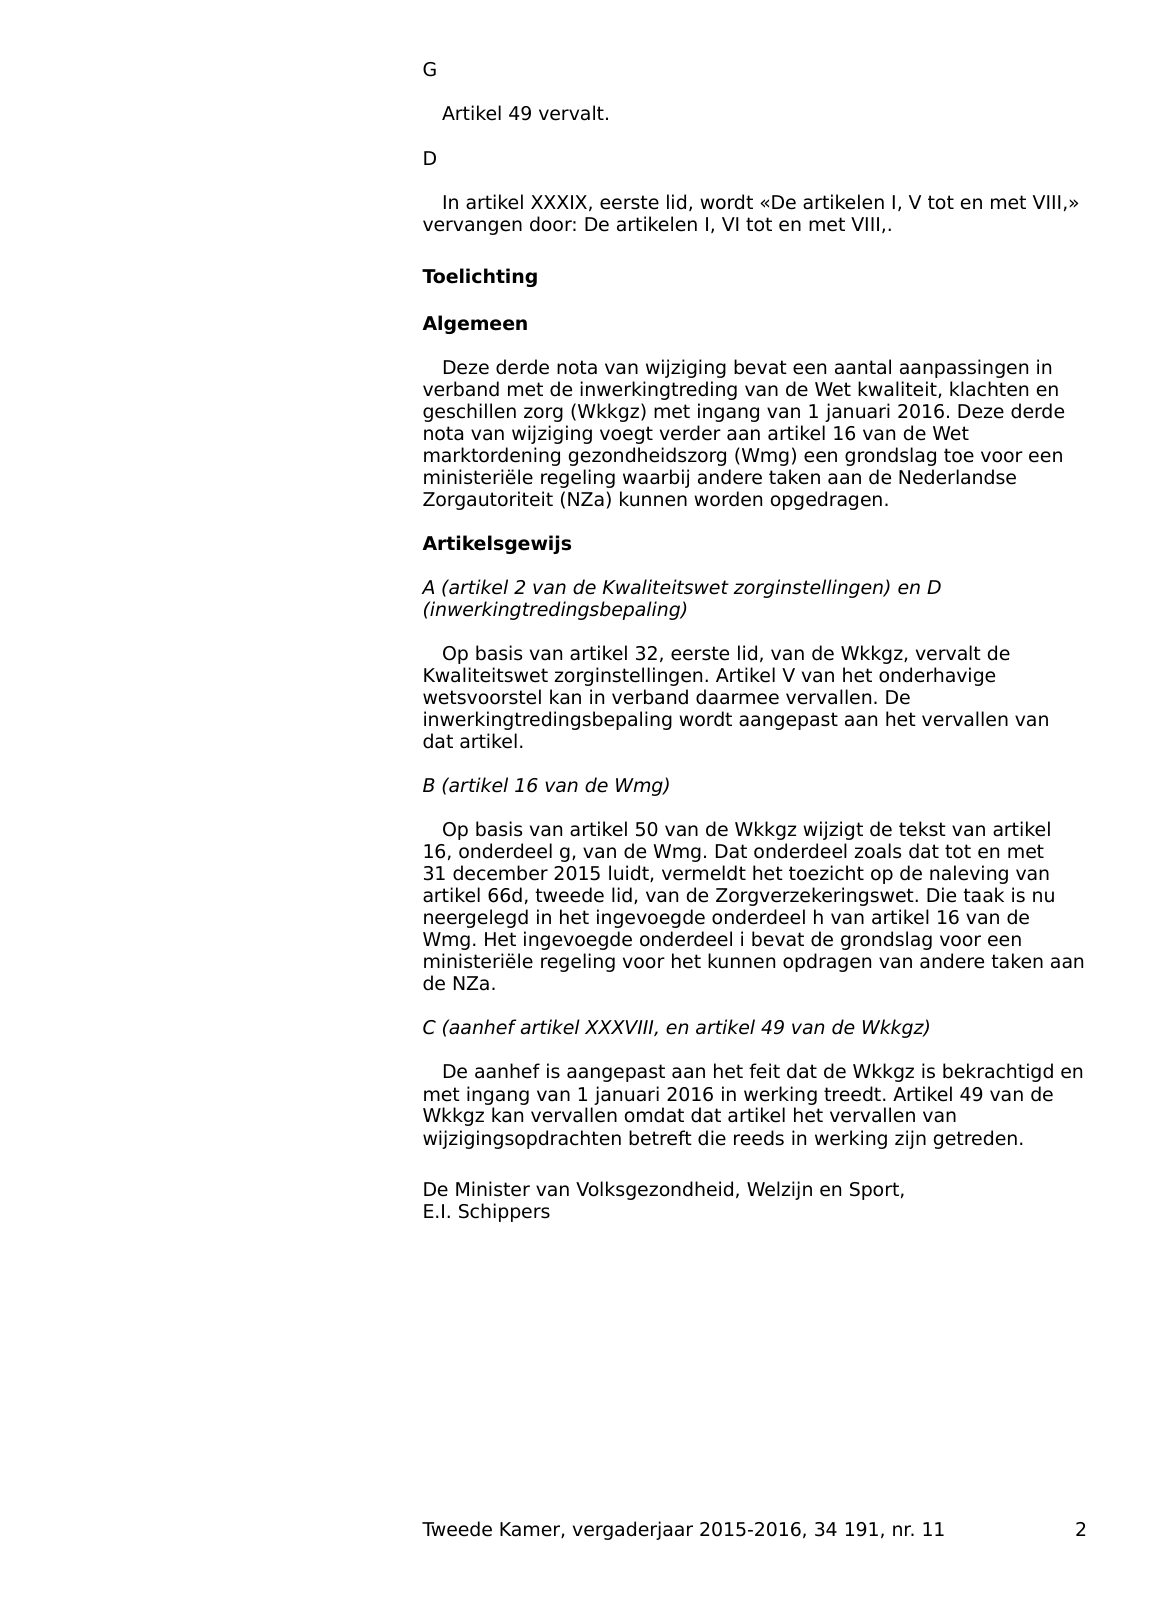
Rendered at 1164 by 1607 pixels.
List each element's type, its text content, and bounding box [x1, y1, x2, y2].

subtitle Algemeen [422, 312, 1087, 334]
text Deze derde nota van wijziging bevat een aantal aanpassingen in verband met de inwerkingtreding van de Wet kwaliteit, klachten en geschillen zorg (Wkkgz) met ingang van 1 januari 2016. Deze derde nota van wijziging voegt verder aan artikel 16 van de Wet marktordening gezondheidszorg (Wmg) een grondslag toe voor een ministeriële regeling waarbij andere taken aan de Nederlandse Zorgautoriteit (NZa) kunnen worden opgedragen. [422, 357, 1087, 511]
text Artikel 49 vervalt. [422, 103, 1087, 125]
text Op basis van artikel 32, eerste lid, van de Wkkgz, vervalt de Kwaliteitswet zorginstellingen. Artikel V van het onderhavige wetsvoorstel kan in verband daarmee vervallen. De inwerkingtredingsbepaling wordt aangepast aan het vervallen van dat artikel. [422, 643, 1087, 753]
text De Minister van Volksgezondheid, Welzijn en Sport, E.I. Schippers [422, 1179, 1087, 1223]
subtitle C (aanhef artikel XXXVIII, en artikel 49 van de Wkkgz) [422, 1017, 1087, 1039]
subtitle A (artikel 2 van de Kwaliteitswet zorginstellingen) en D (inwerkingtredingsbepaling) [422, 577, 1087, 621]
text In artikel XXXIX, eerste lid, wordt «De artikelen I, V tot en met VIII,» vervangen door: De artikelen I, VI tot en met VIII,. [422, 192, 1087, 236]
subtitle G [422, 59, 1087, 81]
subtitle Artikelsgewijs [422, 533, 1087, 555]
subtitle Toelichting [422, 266, 1087, 287]
subtitle B (artikel 16 van de Wmg) [422, 775, 1087, 797]
subtitle D [422, 147, 1087, 169]
text De aanhef is aangepast aan het feit dat de Wkkgz is bekrachtigd en met ingang van 1 januari 2016 in werking treedt. Artikel 49 van de Wkkgz kan vervallen omdat dat artikel het vervallen van wijzigingsopdrachten betreft die reeds in werking zijn getreden. [422, 1061, 1087, 1149]
text Op basis van artikel 50 van de Wkkgz wijzigt de tekst van artikel 16, onderdeel g, van de Wmg. Dat onderdeel zoals dat tot en met 31 december 2015 luidt, vermeldt het toezicht op de naleving van artikel 66d, tweede lid, van de Zorgverzekeringswet. Die taak is nu neergelegd in het ingevoegde onderdeel h van artikel 16 van de Wmg. Het ingevoegde onderdeel i bevat de grondslag voor een ministeriële regeling voor het kunnen opdragen van andere taken aan de NZa. [422, 819, 1087, 995]
